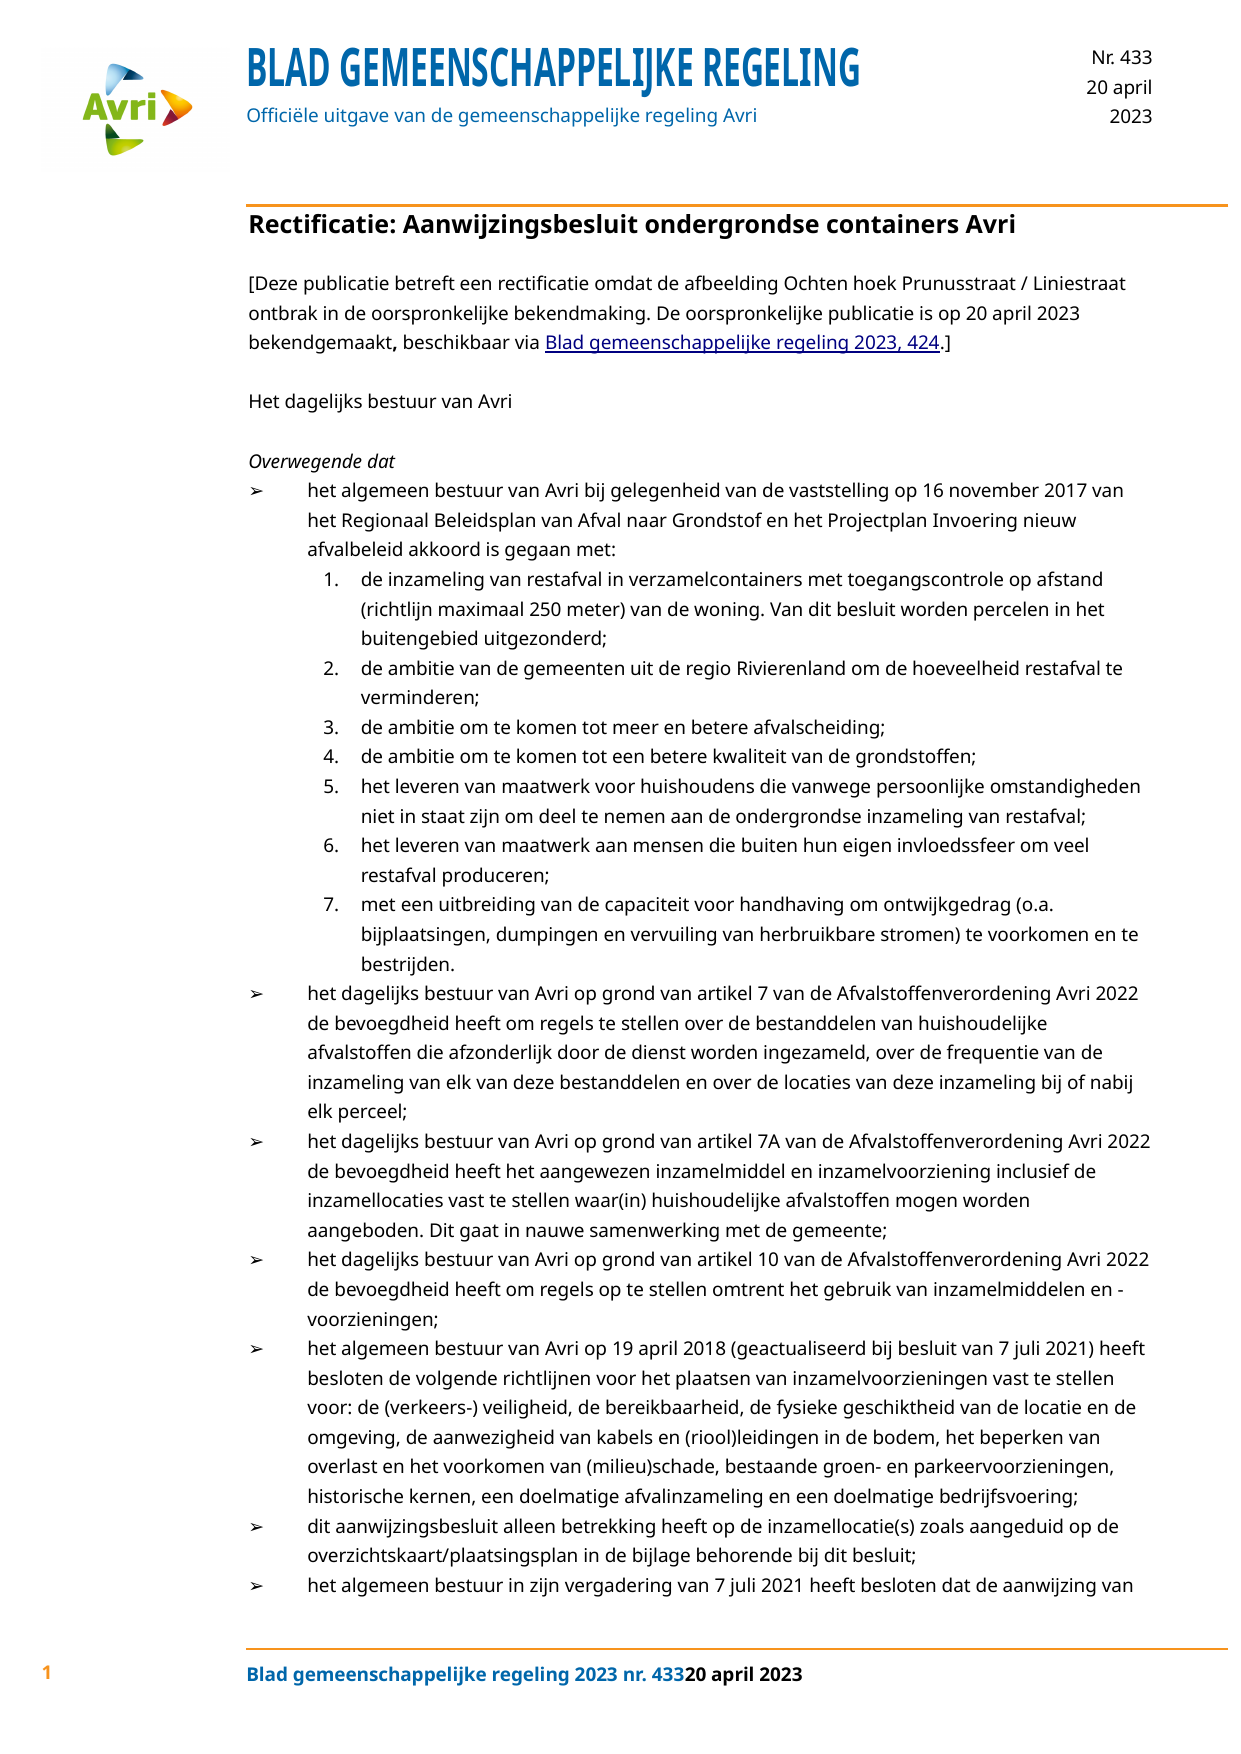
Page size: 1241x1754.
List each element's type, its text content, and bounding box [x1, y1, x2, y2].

list het leveren van maatwerk voor huishoudens die vanwege persoonlijke omstandigheden niet in staat zijn om deel te nemen aan de ondergrondse inzameling van restafval; [323, 773, 1152, 828]
list de ambitie om te komen tot meer en betere afvalscheiding; [323, 714, 1152, 740]
list het algemeen bestuur in zijn vergadering van 7 juli 2021 heeft besloten dat de aanwijzing van [248, 1572, 1152, 1598]
list het dagelijks bestuur van Avri op grond van artikel 7 van de Afvalstoffenverordening Avri 2022 de bevoegdheid heeft om regels te stellen over de bestanddelen van huishoudelijke afvalstoffen die afzonderlijk door de dienst worden ingezameld, over de frequentie van de inzameling van elk van deze bestanddelen en over de locaties van deze inzameling bij of nabij elk perceel; [248, 980, 1152, 1124]
text Het dagelijks bestuur van Avri [248, 389, 1152, 414]
text Rectificatie: Aanwijzingsbesluit ondergrondse containers Avri [248, 207, 1152, 241]
text Overwegende dat [248, 448, 1152, 473]
list met een uitbreiding van de capaciteit voor handhaving om ontwijkgedrag (o.a. bijplaatsingen, dumpingen en vervuiling van herbruikbare stromen) te voorkomen en te bestrijden. [323, 892, 1152, 976]
list het dagelijks bestuur van Avri op grond van artikel 7A van de Afvalstoffenverordening Avri 2022 de bevoegdheid heeft het aangewezen inzamelmiddel en inzamelvoorziening inclusief de inzamellocaties vast te stellen waar(in) huishoudelijke afvalstoffen mogen worden aangeboden. Dit gaat in nauwe samenwerking met de gemeente; [248, 1128, 1152, 1243]
text [Deze publicatie betreft een rectificatie omdat de afbeelding Ochten hoek Prunusstraat / Liniestraat ontbrak in de oorspronkelijke bekendmaking. De oorspronkelijke publicatie is op 20 april 2023 bekendgemaakt, beschikbaar via Blad gemeenschappelijke regeling 2023, 424.] [248, 270, 1152, 355]
list het algemeen bestuur van Avri bij gelegenheid van de vaststelling op 16 november 2017 van het Regionaal Beleidsplan van Afval naar Grondstof en het Projectplan Invoering nieuw afvalbeleid akkoord is gegaan met: [248, 477, 1152, 562]
list het leveren van maatwerk aan mensen die buiten hun eigen invloedssfeer om veel restafval produceren; [323, 832, 1152, 888]
list de ambitie van de gemeenten uit de regio Rivierenland om de hoeveelheid restafval te verminderen; [323, 655, 1152, 710]
list dit aanwijzingsbesluit alleen betrekking heeft op de inzamellocatie(s) zoals aangeduid op de overzichtskaart/plaatsingsplan in de bijlage behorende bij dit besluit; [248, 1513, 1152, 1568]
list de ambitie om te komen tot een betere kwaliteit van de grondstoffen; [323, 744, 1152, 769]
list het algemeen bestuur van Avri op 19 april 2018 (geactualiseerd bij besluit van 7 juli 2021) heeft besloten de volgende richtlijnen voor het plaatsen van inzamelvoorzieningen vast te stellen voor: de (verkeers-) veiligheid, de bereikbaarheid, de fysieke geschiktheid van de locatie en de omgeving, de aanwezigheid van kabels en (riool)leidingen in de bodem, het beperken van overlast en het voorkomen van (milieu)schade, bestaande groen- en parkeervoorzieningen, historische kernen, een doelmatige afvalinzameling en een doelmatige bedrijfsvoering; [248, 1335, 1152, 1509]
list het dagelijks bestuur van Avri op grond van artikel 10 van de Afvalstoffenverordening Avri 2022 de bevoegdheid heeft om regels op te stellen omtrent het gebruik van inzamelmiddelen en -voorzieningen; [248, 1247, 1152, 1331]
list de inzameling van restafval in verzamelcontainers met toegangscontrole op afstand (richtlijn maximaal 250 meter) van de woning. Van dit besluit worden percelen in het buitengebied uitgezonderd; [323, 566, 1152, 651]
picture [41, 47, 231, 172]
